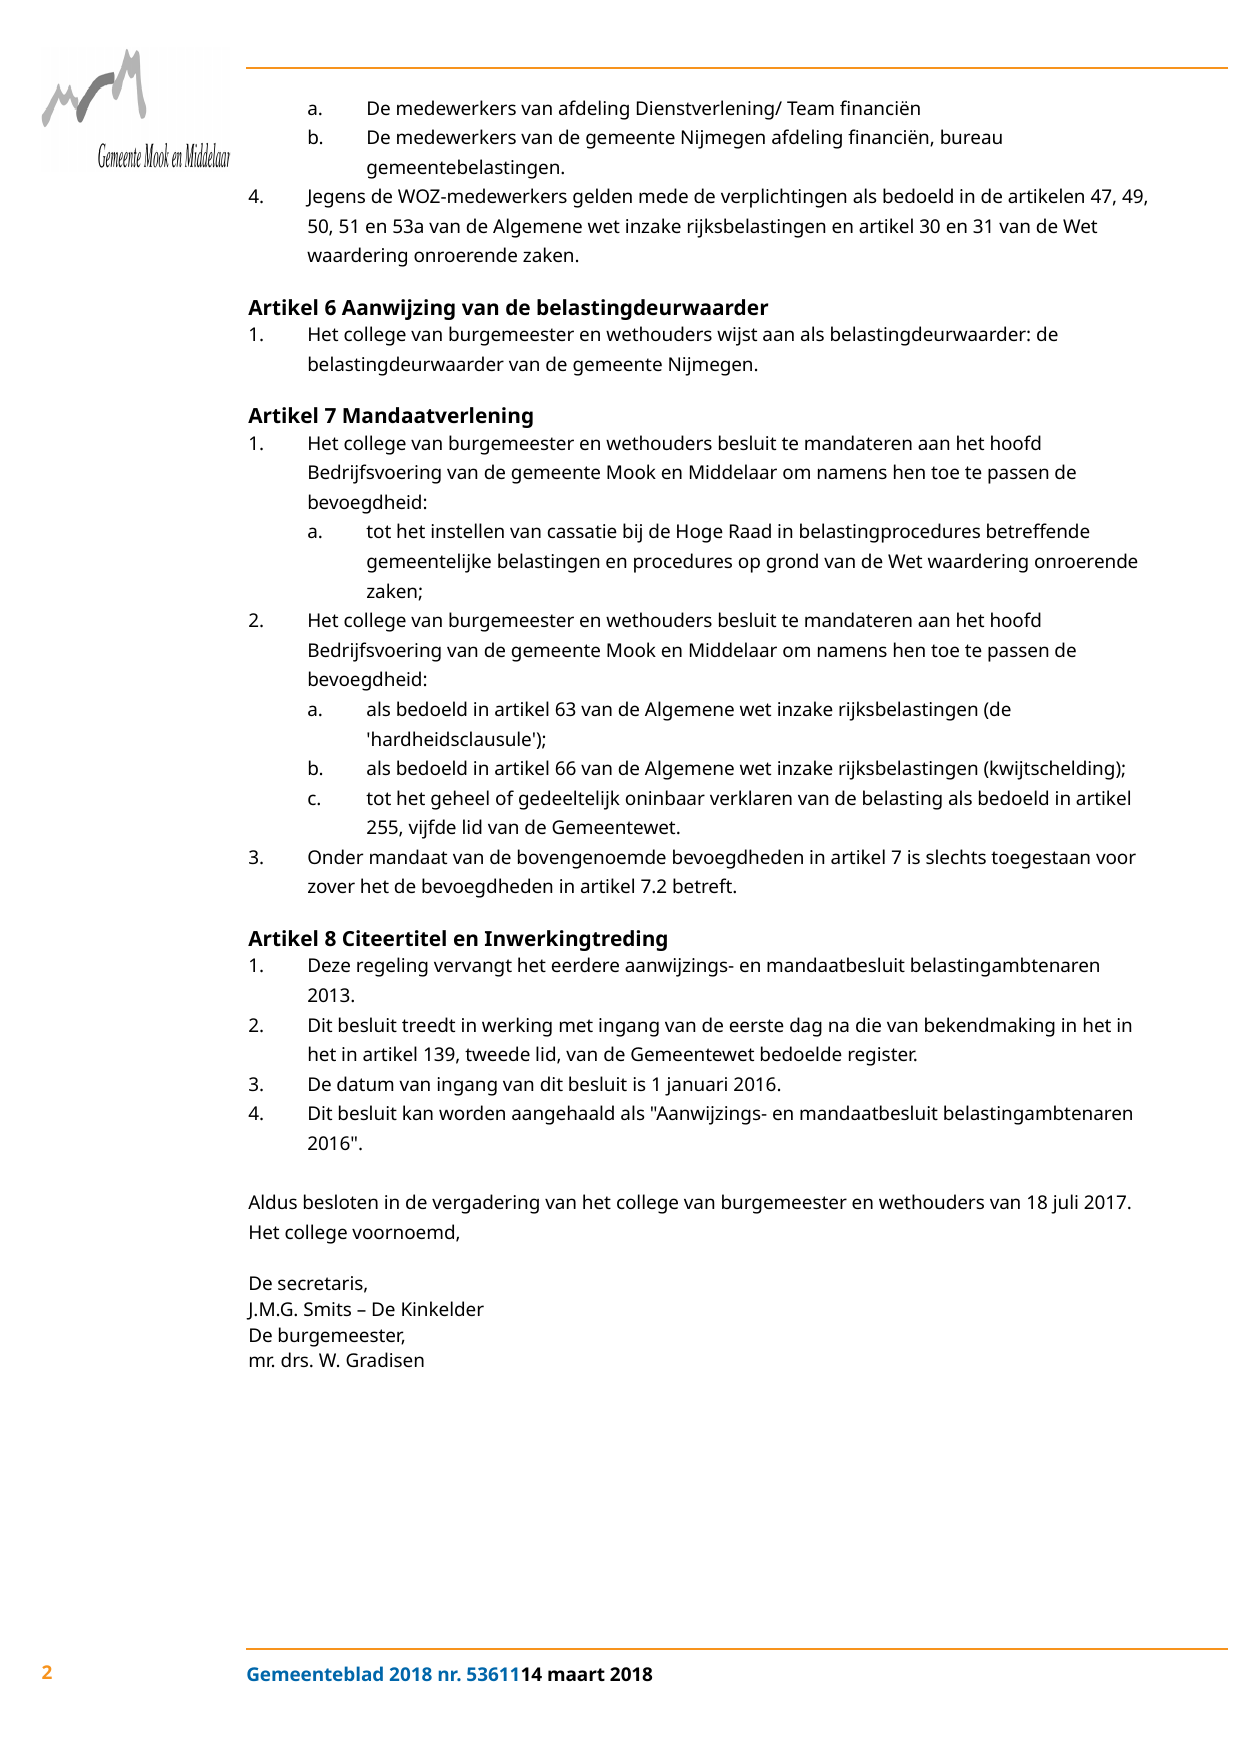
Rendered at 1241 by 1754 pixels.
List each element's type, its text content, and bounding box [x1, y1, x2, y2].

text Het college voornoemd, [248, 1219, 1152, 1244]
list Dit besluit treedt in werking met ingang van de eerste dag na die van bekendmaking in het in het in artikel 139, tweede lid, van de Gemeentewet bedoelde register. [248, 1012, 1152, 1067]
list tot het instellen van cassatie bij de Hoge Raad in belastingprocedures betreffende gemeentelijke belastingen en procedures op grond van de Wet waardering onroerende zaken; [307, 519, 1152, 604]
text Artikel 7 Mandaatverlening [248, 402, 1152, 430]
list De datum van ingang van dit besluit is 1 januari 2016. [248, 1071, 1152, 1097]
list Het college van burgemeester en wethouders besluit te mandateren aan het hoofd Bedrijfsvoering van de gemeente Mook en Middelaar om namens hen toe te passen de bevoegdheid: [248, 607, 1152, 692]
text Artikel 8 Citeertitel en Inwerkingtreding [248, 924, 1152, 953]
list Onder mandaat van de bovengenoemde bevoegdheden in artikel 7 is slechts toegestaan voor zover het de bevoegdheden in artikel 7.2 betreft. [248, 844, 1152, 899]
text J.M.G. Smits – De Kinkelder [248, 1296, 1152, 1322]
list tot het geheel of gedeeltelijk oninbaar verklaren van de belasting als bedoeld in artikel 255, vijfde lid van de Gemeentewet. [307, 785, 1152, 840]
list De medewerkers van afdeling Dienstverlening/ Team financiën [307, 95, 1152, 121]
text mr. drs. W. Gradisen [248, 1347, 1152, 1373]
list als bedoeld in artikel 63 van de Algemene wet inzake rijksbelastingen (de 'hardheidsclausule'); [307, 696, 1152, 752]
list Het college van burgemeester en wethouders besluit te mandateren aan het hoofd Bedrijfsvoering van de gemeente Mook en Middelaar om namens hen toe te passen de bevoegdheid: [248, 430, 1152, 515]
list Deze regeling vervangt het eerdere aanwijzings- en mandaatbesluit belastingambtenaren 2013. [248, 953, 1152, 1008]
list Jegens de WOZ-medewerkers gelden mede de verplichtingen als bedoeld in de artikelen 47, 49, 50, 51 en 53a van de Algemene wet inzake rijksbelastingen en artikel 30 en 31 van de Wet waardering onroerende zaken. [248, 183, 1152, 268]
text De secretaris, [248, 1270, 1152, 1296]
list als bedoeld in artikel 66 van de Algemene wet inzake rijksbelastingen (kwijtschelding); [307, 755, 1152, 781]
text De burgemeester, [248, 1322, 1152, 1347]
text Aldus besloten in de vergadering van het college van burgemeester en wethouders van 18 juli 2017. [248, 1189, 1152, 1215]
text Artikel 6 Aanwijzing van de belastingdeurwaarder [248, 293, 1152, 322]
picture [41, 47, 231, 172]
list Het college van burgemeester en wethouders wijst aan als belastingdeurwaarder: de belastingdeurwaarder van de gemeente Nijmegen. [248, 322, 1152, 377]
list Dit besluit kan worden aangehaald als "Aanwijzings- en mandaatbesluit belastingambtenaren 2016". [248, 1101, 1152, 1156]
list De medewerkers van de gemeente Nijmegen afdeling financiën, bureau gemeentebelastingen. [307, 124, 1152, 180]
